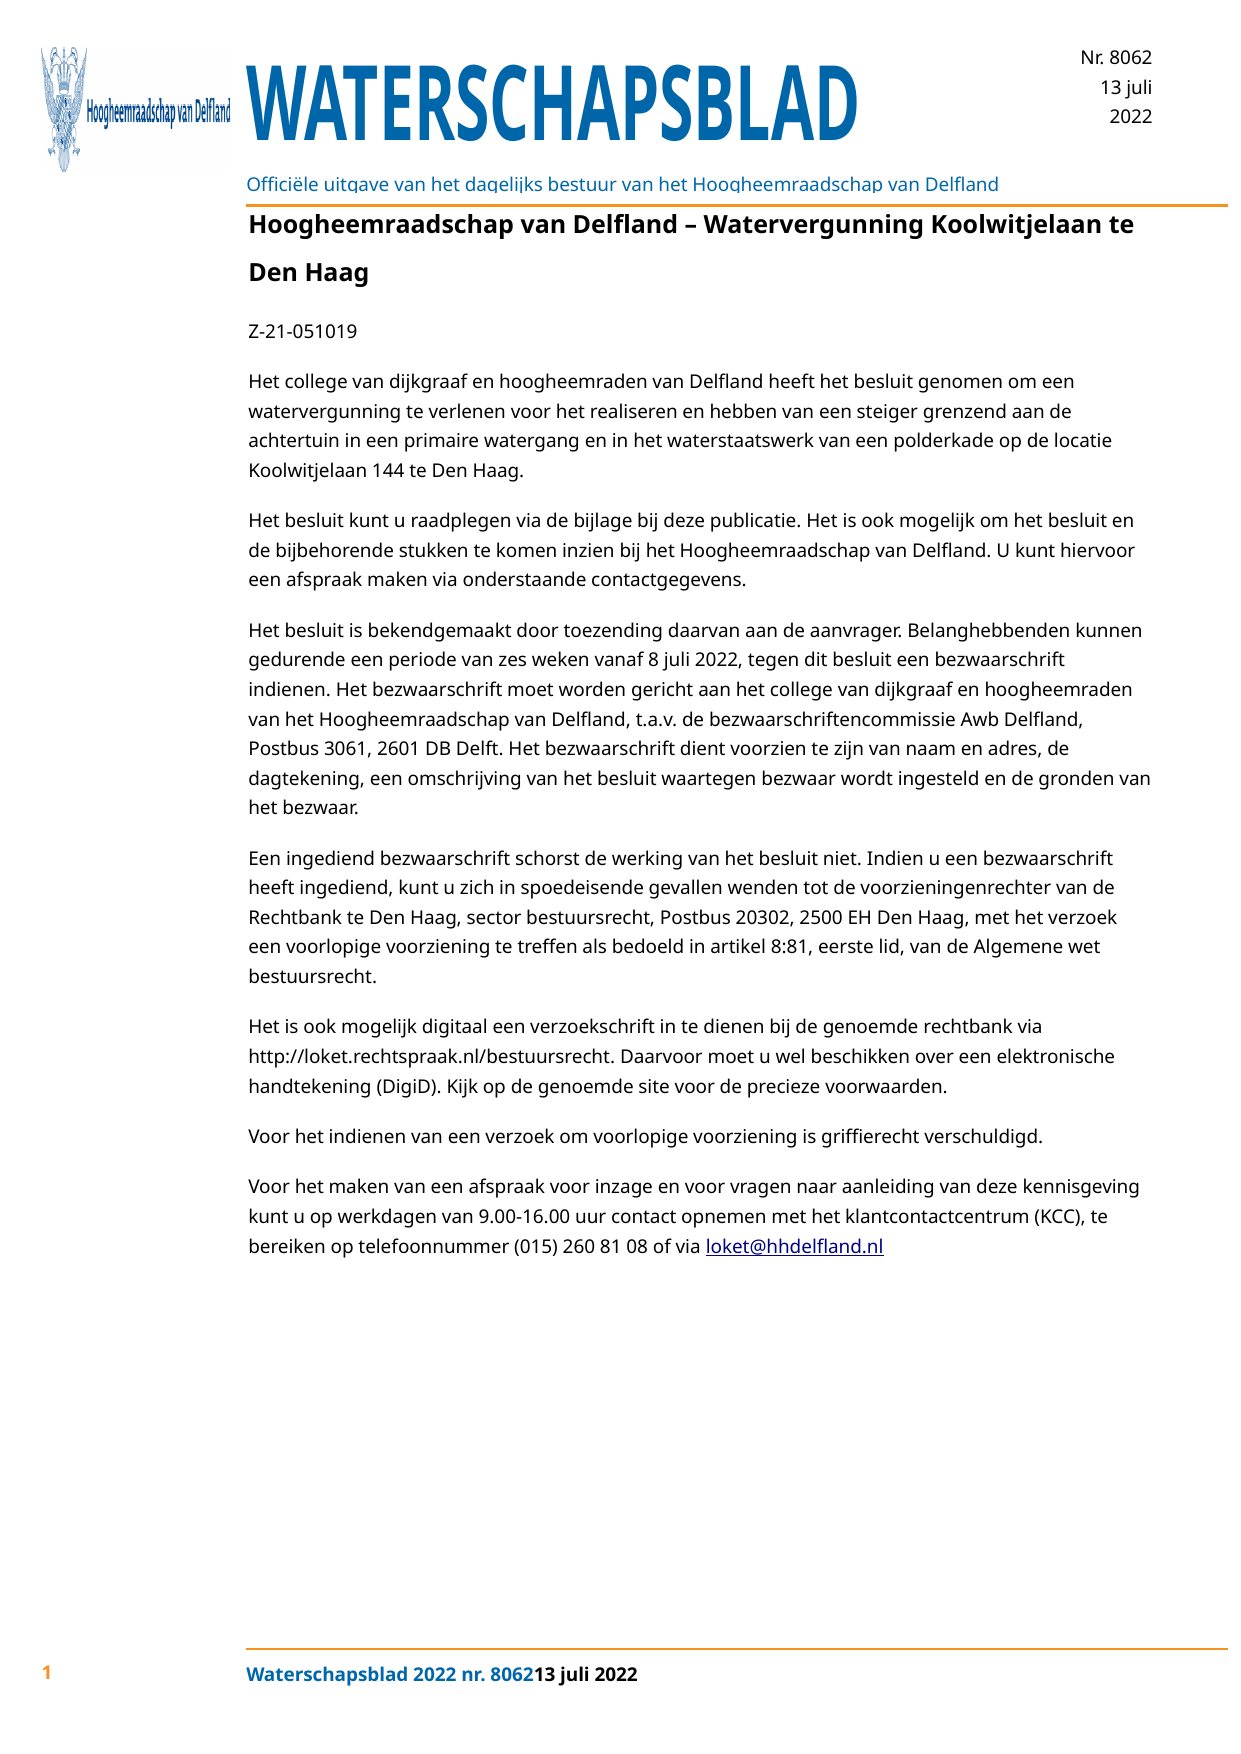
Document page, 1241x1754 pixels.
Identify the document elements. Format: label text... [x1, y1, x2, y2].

text Het besluit is bekendgemaakt door toezending daarvan aan de aanvrager. Belanghebbenden kunnen gedurende een periode van zes weken vanaf 8 juli 2022, tegen dit besluit een bezwaarschrift indienen. Het bezwaarschrift moet worden gericht aan het college van dijkgraaf en hoogheemraden van het Hoogheemraadschap van Delfland, t.a.v. de bezwaarschriftencommissie Awb Delfland, Postbus 3061, 2601 DB Delft. Het bezwaarschrift dient voorzien te zijn van naam en adres, de dagtekening, een omschrijving van het besluit waartegen bezwaar wordt ingesteld en de gronden van het bezwaar. [248, 617, 1152, 820]
text Voor het maken van een afspraak voor inzage en voor vragen naar aanleiding van deze kennisgeving kunt u op werkdagen van 9.00-16.00 uur contact opnemen met het klantcontactcentrum (KCC), te bereiken op telefoonnummer (015) 260 81 08 of via loket@hhdelfland.nl [248, 1174, 1152, 1259]
text Het besluit kunt u raadplegen via de bijlage bij deze publicatie. Het is ook mogelijk om het besluit en de bijbehorende stukken te komen inzien bij het Hoogheemraadschap van Delfland. U kunt hiervoor een afspraak maken via onderstaande contactgegevens. [248, 507, 1152, 592]
text Een ingediend bezwaarschrift schorst de werking van het besluit niet. Indien u een bezwaarschrift heeft ingediend, kunt u zich in spoedeisende gevallen wenden tot de voorzieningenrechter van de Rechtbank te Den Haag, sector bestuursrecht, Postbus 20302, 2500 EH Den Haag, met het verzoek een voorlopige voorziening te treffen als bedoeld in artikel 8:81, eerste lid, van de Algemene wet bestuursrecht. [248, 845, 1152, 989]
text Hoogheemraadschap van Delfland – Watervergunning Koolwitjelaan te Den Haag [248, 207, 1152, 288]
text Voor het indienen van een verzoek om voorlopige voorziening is griffierecht verschuldigd. [248, 1123, 1152, 1149]
text Het college van dijkgraaf en hoogheemraden van Delfland heeft het besluit genomen om een watervergunning te verlenen voor het realiseren en hebben van een steiger grenzend aan de achtertuin in een primaire watergang en in het waterstaatswerk van een polderkade op de locatie Koolwitjelaan 144 te Den Haag. [248, 368, 1152, 483]
picture [41, 47, 231, 172]
text Het is ook mogelijk digitaal een verzoekschrift in te dienen bij de genoemde rechtbank via http://loket.rechtspraak.nl/bestuursrecht. Daarvoor moet u wel beschikken over een elektronische handtekening (DigiD). Kijk op de genoemde site voor de precieze voorwaarden. [248, 1014, 1152, 1099]
text Z-21-051019 [248, 318, 1152, 344]
